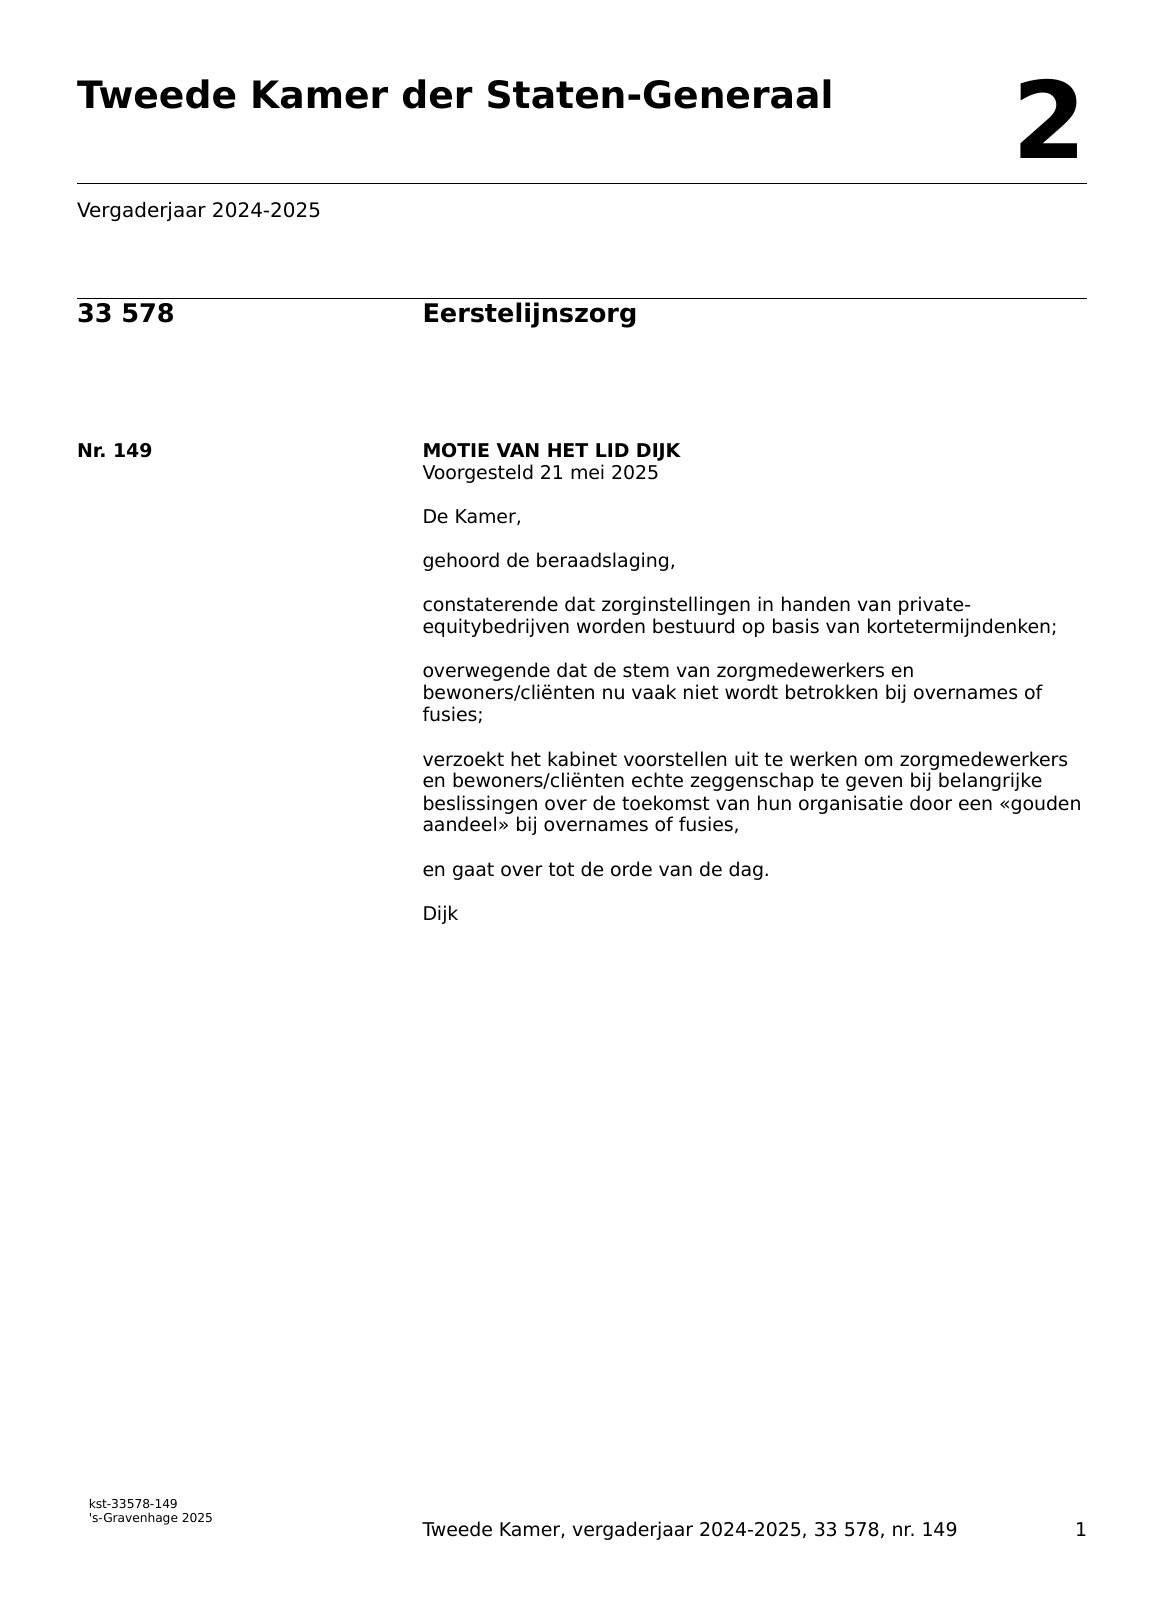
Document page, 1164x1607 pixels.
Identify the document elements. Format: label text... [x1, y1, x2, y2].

table_cell Vergaderjaar 2024-2025 [77, 184, 1087, 298]
text gehoord de beraadslaging, [422, 550, 1087, 572]
text De Kamer, [422, 506, 1087, 528]
text constaterende dat zorginstellingen in handen van private-equitybedrijven worden bestuurd op basis van kortetermijndenken; [422, 594, 1087, 638]
text kst-33578-149 [88, 1497, 323, 1511]
text en gaat over tot de orde van de dag. [422, 858, 1087, 881]
text Dijk [422, 903, 1087, 925]
text verzoekt het kabinet voorstellen uit te werken om zorgmedewerkers en bewoners/cliënten echte zeggenschap te geven bij belangrijke beslissingen over de toekomst van hun organisatie door een «gouden aandeel» bij overnames of fusies, [422, 748, 1087, 836]
subtitle 33 578 Eerstelijnszorg [77, 299, 1087, 329]
table_header Tweede Kamer der Staten-Generaal [77, 59, 886, 183]
text overwegende dat de stem van zorgmedewerkers en bewoners/cliënten nu vaak niet wordt betrokken bij overnames of fusies; [422, 660, 1087, 726]
table_header 2 [886, 59, 1087, 183]
subtitle Nr. 149 MOTIE VAN HET LID DIJK [77, 440, 1087, 462]
text Voorgesteld 21 mei 2025 [422, 462, 1087, 484]
text 's-Gravenhage 2025 [88, 1511, 323, 1525]
